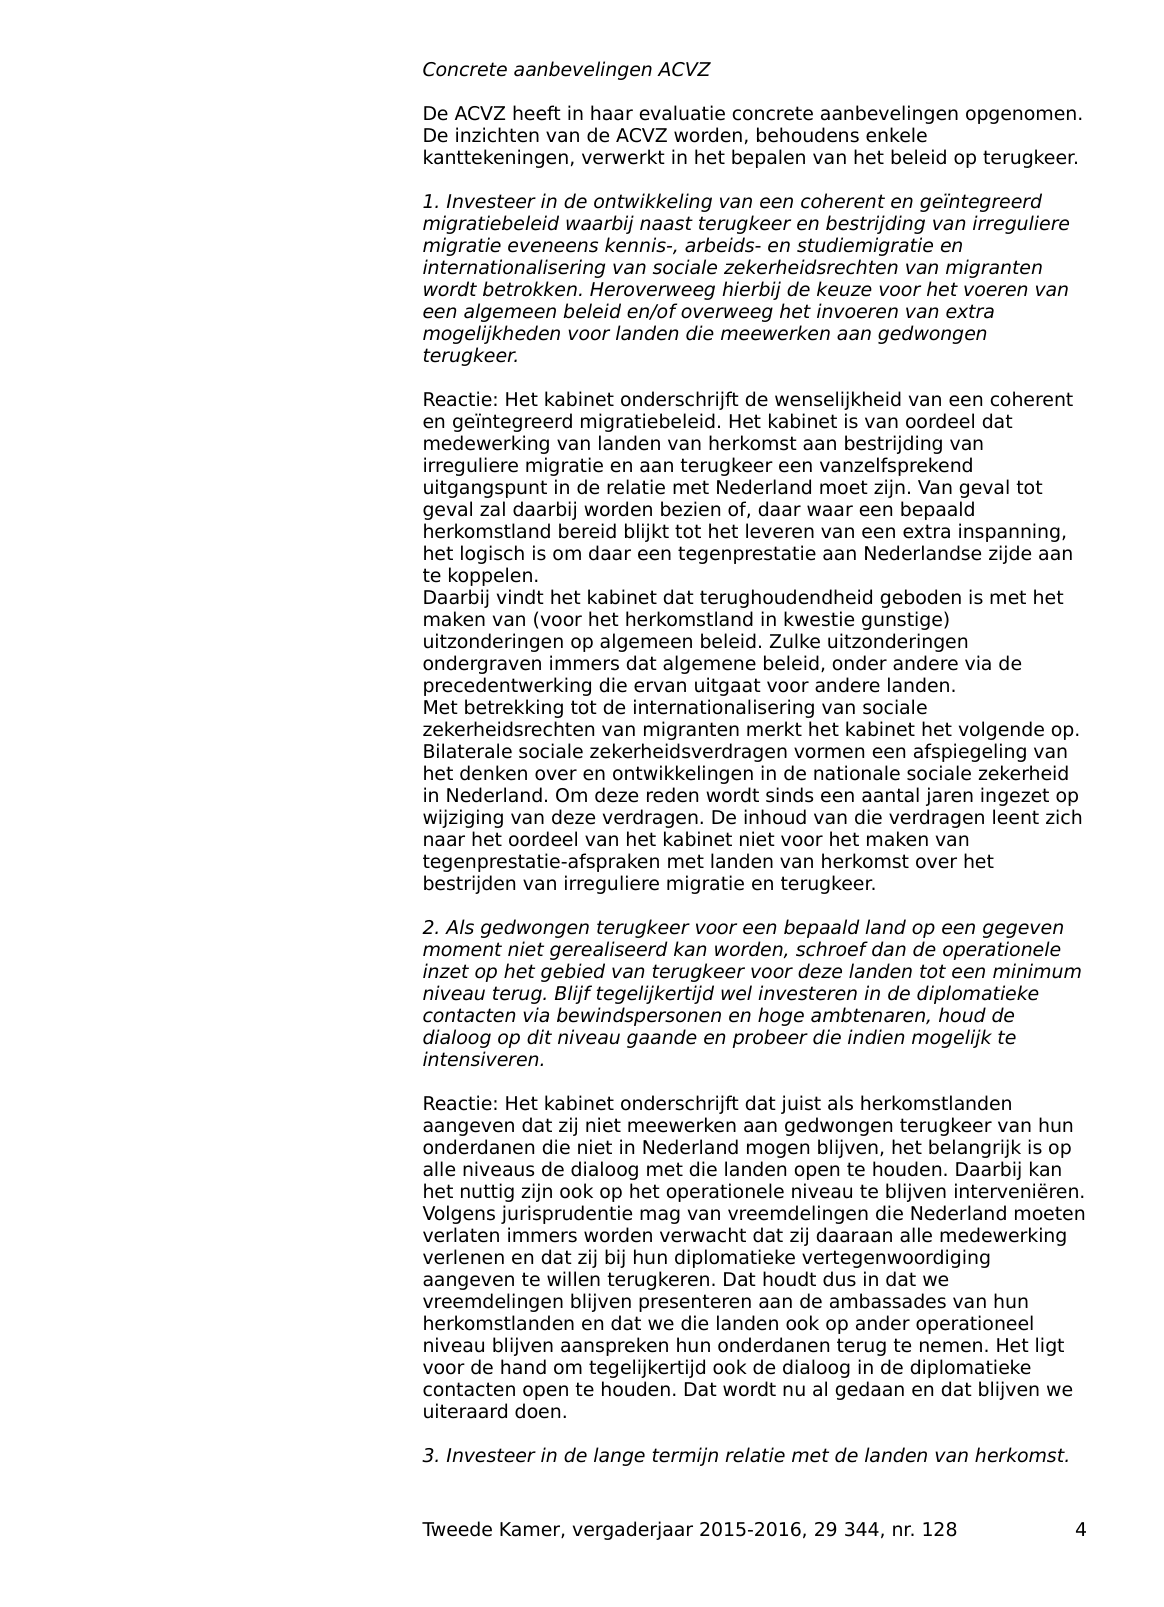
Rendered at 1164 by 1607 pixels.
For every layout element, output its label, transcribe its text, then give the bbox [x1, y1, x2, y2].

text Reactie: Het kabinet onderschrijft dat juist als herkomstlanden aangeven dat zij niet meewerken aan gedwongen terugkeer van hun onderdanen die niet in Nederland mogen blijven, het belangrijk is op alle niveaus de dialoog met die landen open te houden. Daarbij kan het nuttig zijn ook op het operationele niveau te blijven interveniëren. Volgens jurisprudentie mag van vreemdelingen die Nederland moeten verlaten immers worden verwacht dat zij daaraan alle medewerking verlenen en dat zij bij hun diplomatieke vertegenwoordiging aangeven te willen terugkeren. Dat houdt dus in dat we vreemdelingen blijven presenteren aan de ambassades van hun herkomstlanden en dat we die landen ook op ander operationeel niveau blijven aanspreken hun onderdanen terug te nemen. Het ligt voor de hand om tegelijkertijd ook de dialoog in de diplomatieke contacten open te houden. Dat wordt nu al gedaan en dat blijven we uiteraard doen. [422, 1093, 1087, 1423]
text Daarbij vindt het kabinet dat terughoudendheid geboden is met het maken van (voor het herkomstland in kwestie gunstige) uitzonderingen op algemeen beleid. Zulke uitzonderingen ondergraven immers dat algemene beleid, onder andere via de precedentwerking die ervan uitgaat voor andere landen. [422, 587, 1087, 697]
text Reactie: Het kabinet onderschrijft de wenselijkheid van een coherent en geïntegreerd migratiebeleid. Het kabinet is van oordeel dat medewerking van landen van herkomst aan bestrijding van irreguliere migratie en aan terugkeer een vanzelfsprekend uitgangspunt in de relatie met Nederland moet zijn. Van geval tot geval zal daarbij worden bezien of, daar waar een bepaald herkomstland bereid blijkt tot het leveren van een extra inspanning, het logisch is om daar een tegenprestatie aan Nederlandse zijde aan te koppelen. [422, 389, 1087, 587]
text 1. Investeer in de ontwikkeling van een coherent en geïntegreerd migratiebeleid waarbij naast terugkeer en bestrijding van irreguliere migratie eveneens kennis-, arbeids- en studiemigratie en internationalisering van sociale zekerheidsrechten van migranten wordt betrokken. Heroverweeg hierbij de keuze voor het voeren van een algemeen beleid en/of overweeg het invoeren van extra mogelijkheden voor landen die meewerken aan gedwongen terugkeer. [422, 191, 1087, 367]
text Met betrekking tot de internationalisering van sociale zekerheidsrechten van migranten merkt het kabinet het volgende op. Bilaterale sociale zekerheidsverdragen vormen een afspiegeling van het denken over en ontwikkelingen in de nationale sociale zekerheid in Nederland. Om deze reden wordt sinds een aantal jaren ingezet op wijziging van deze verdragen. De inhoud van die verdragen leent zich naar het oordeel van het kabinet niet voor het maken van tegenprestatie-afspraken met landen van herkomst over het bestrijden van irreguliere migratie en terugkeer. [422, 697, 1087, 895]
text 3. Investeer in de lange termijn relatie met de landen van herkomst. [422, 1445, 1087, 1467]
subtitle Concrete aanbevelingen ACVZ [422, 59, 1087, 81]
text De ACVZ heeft in haar evaluatie concrete aanbevelingen opgenomen. De inzichten van de ACVZ worden, behoudens enkele kanttekeningen, verwerkt in het bepalen van het beleid op terugkeer. [422, 103, 1087, 169]
text 2. Als gedwongen terugkeer voor een bepaald land op een gegeven moment niet gerealiseerd kan worden, schroef dan de operationele inzet op het gebied van terugkeer voor deze landen tot een minimum niveau terug. Blijf tegelijkertijd wel investeren in de diplomatieke contacten via bewindspersonen en hoge ambtenaren, houd de dialoog op dit niveau gaande en probeer die indien mogelijk te intensiveren. [422, 917, 1087, 1071]
